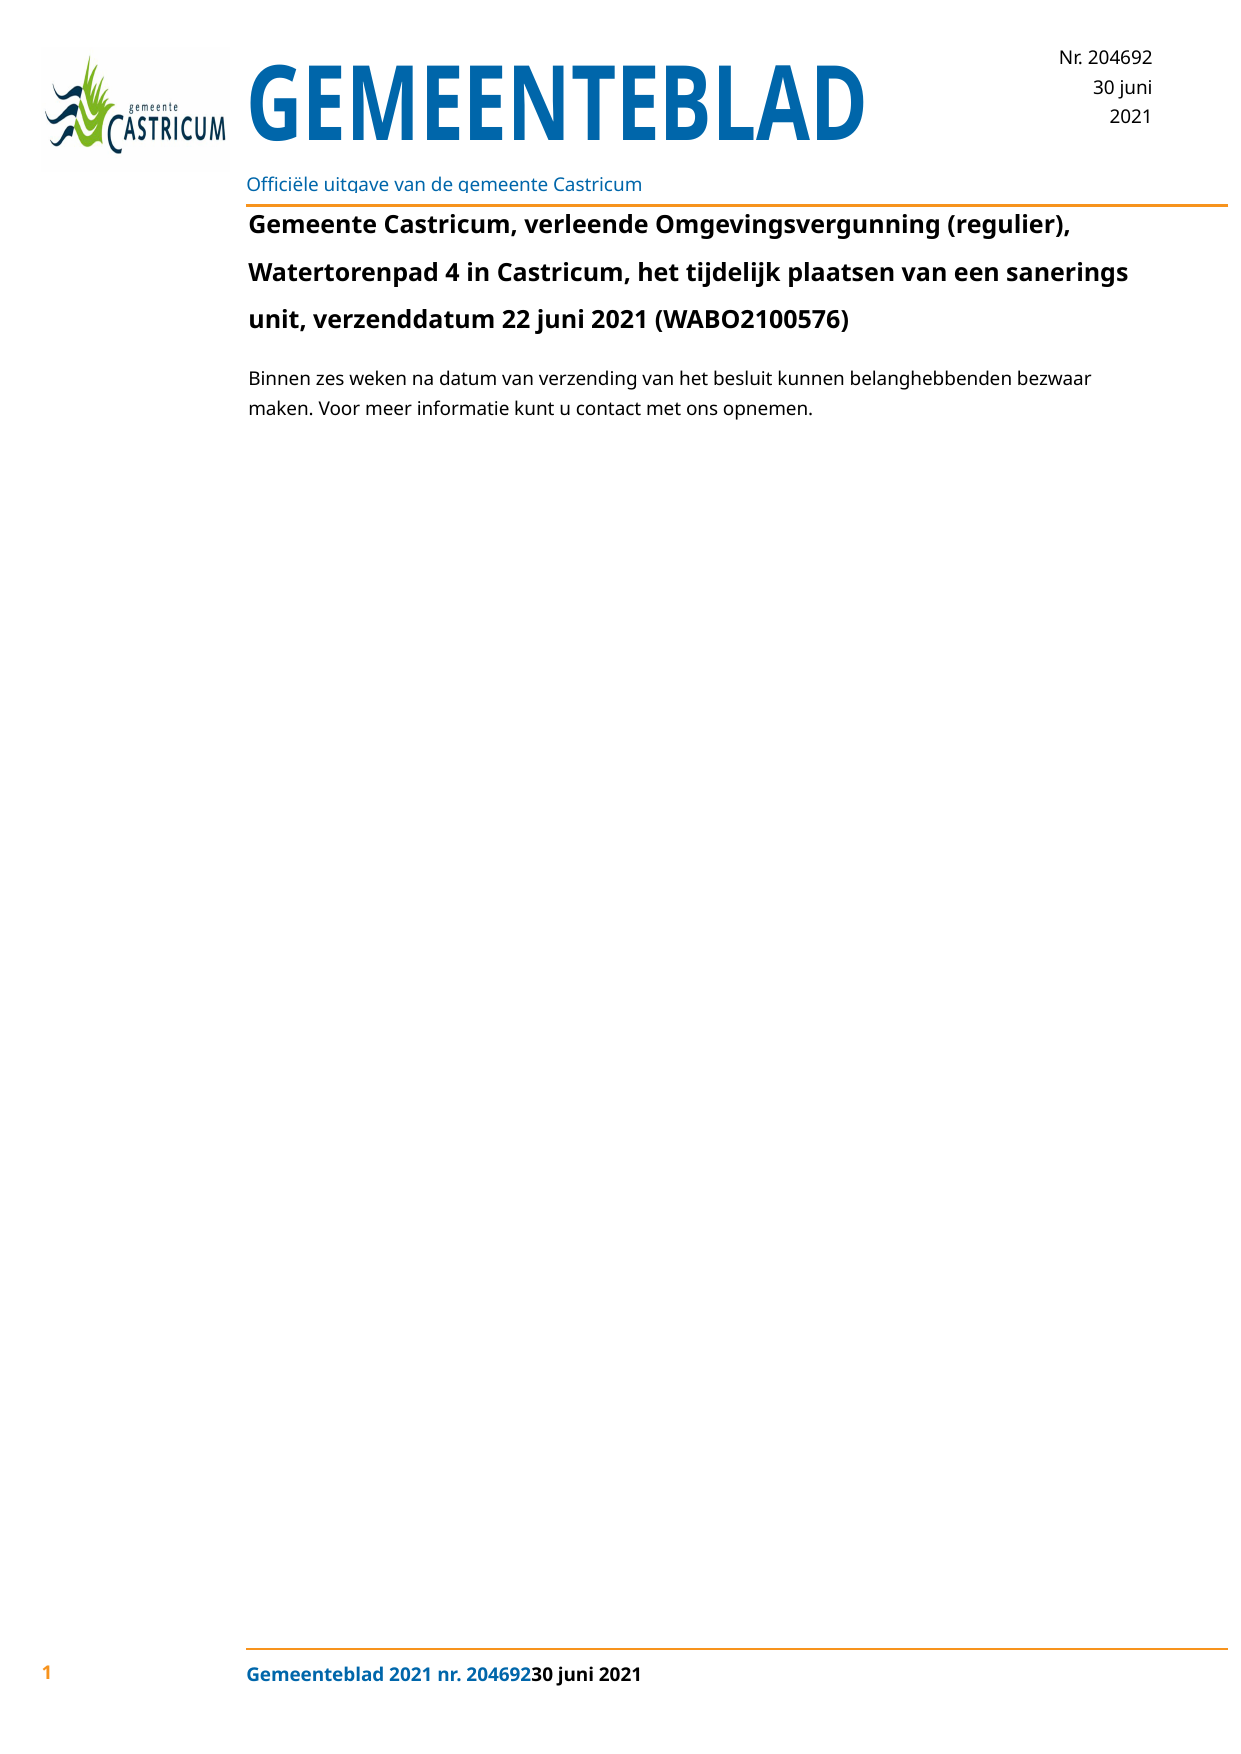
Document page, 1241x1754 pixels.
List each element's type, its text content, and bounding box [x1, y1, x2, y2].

picture [41, 47, 231, 172]
text Binnen zes weken na datum van verzending van het besluit kunnen belanghebbenden bezwaar maken. Voor meer informatie kunt u contact met ons opnemen. [248, 366, 1152, 421]
text Gemeente Castricum, verleende Omgevingsvergunning (regulier), Watertorenpad 4 in Castricum, het tijdelijk plaatsen van een sanerings unit, verzenddatum 22 juni 2021 (WABO2100576) [248, 207, 1152, 336]
